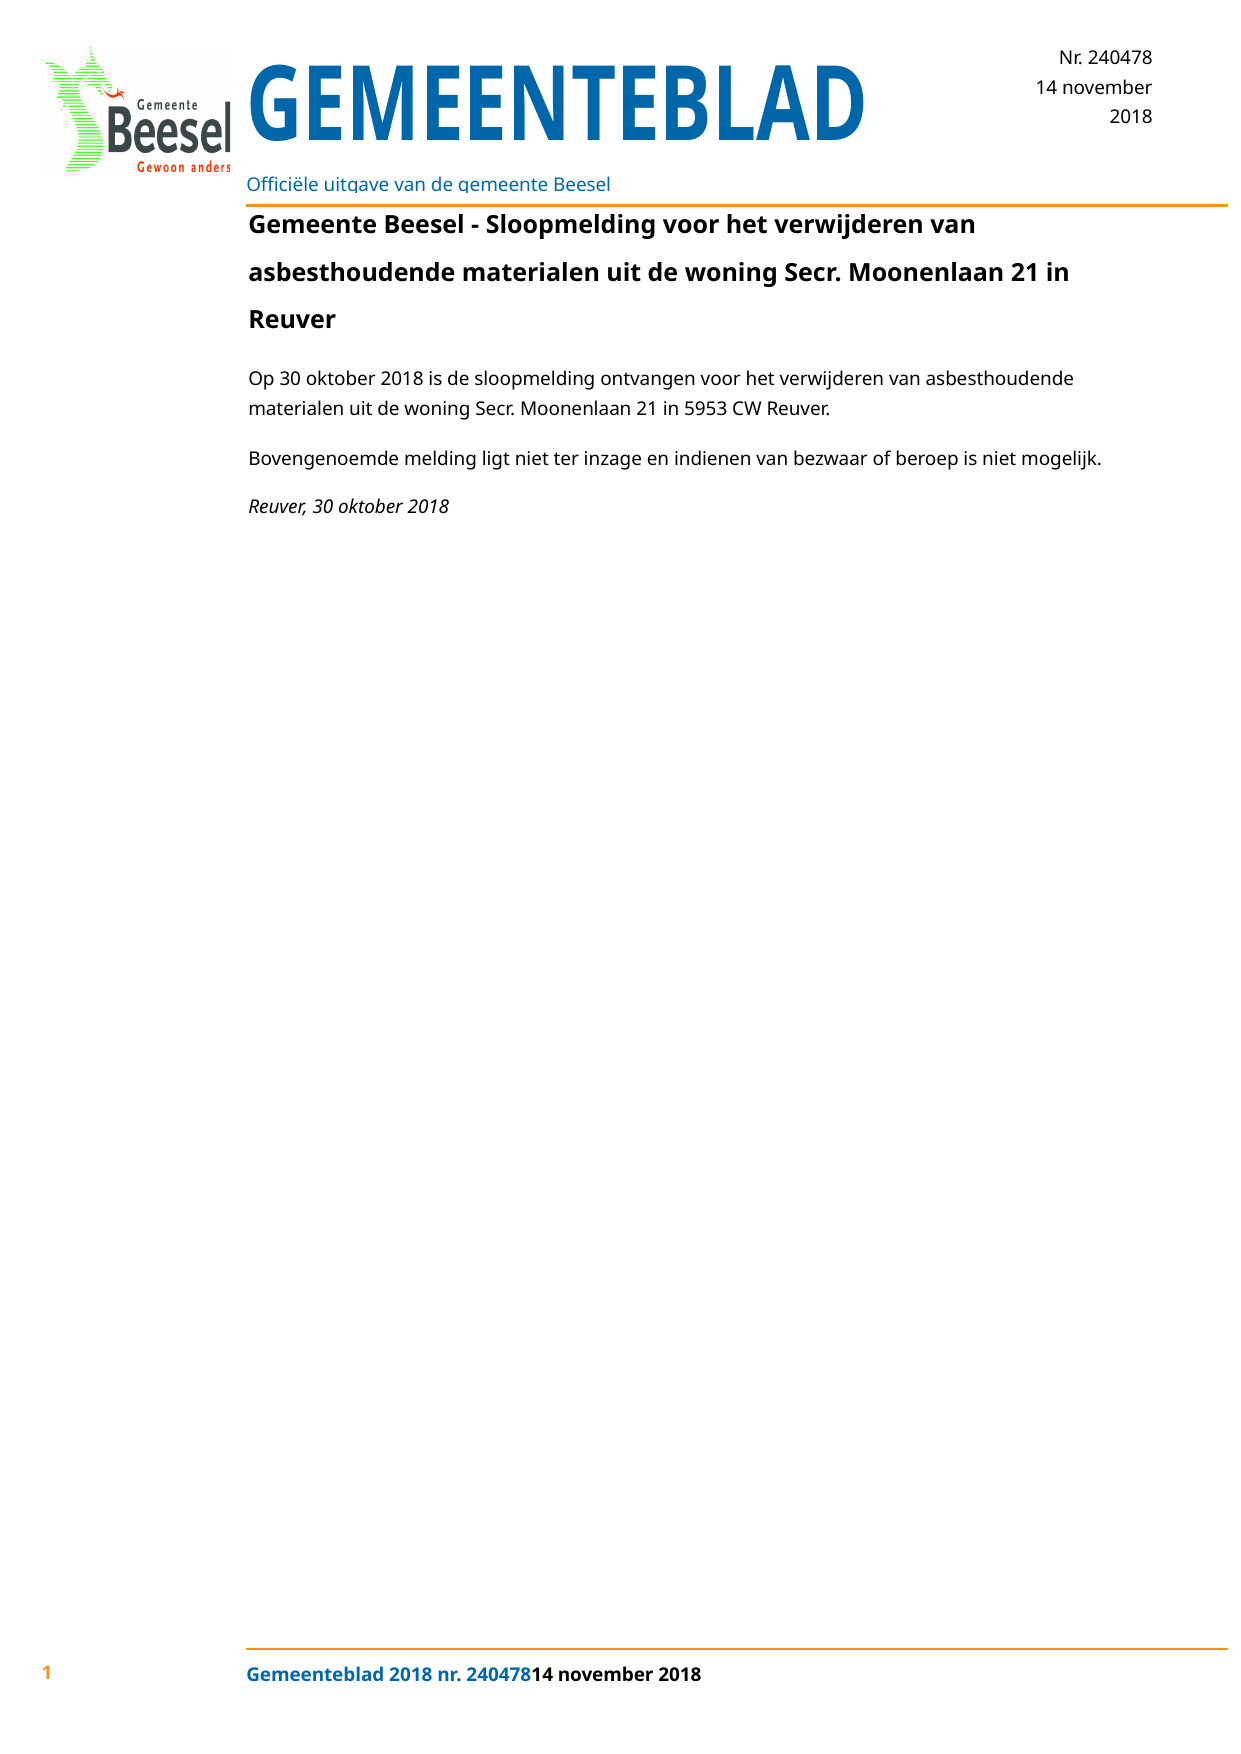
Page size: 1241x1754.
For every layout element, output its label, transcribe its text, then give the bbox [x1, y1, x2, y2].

text Reuver, 30 oktober 2018 [248, 493, 1152, 519]
text Bovengenoemde melding ligt niet ter inzage en indienen van bezwaar of beroep is niet mogelijk. [248, 446, 1152, 471]
picture [41, 47, 231, 172]
text Op 30 oktober 2018 is de sloopmelding ontvangen voor het verwijderen van asbesthoudende materialen uit de woning Secr. Moonenlaan 21 in 5953 CW Reuver. [248, 366, 1152, 421]
text Gemeente Beesel - Sloopmelding voor het verwijderen van asbesthoudende materialen uit de woning Secr. Moonenlaan 21 in Reuver [248, 207, 1152, 336]
